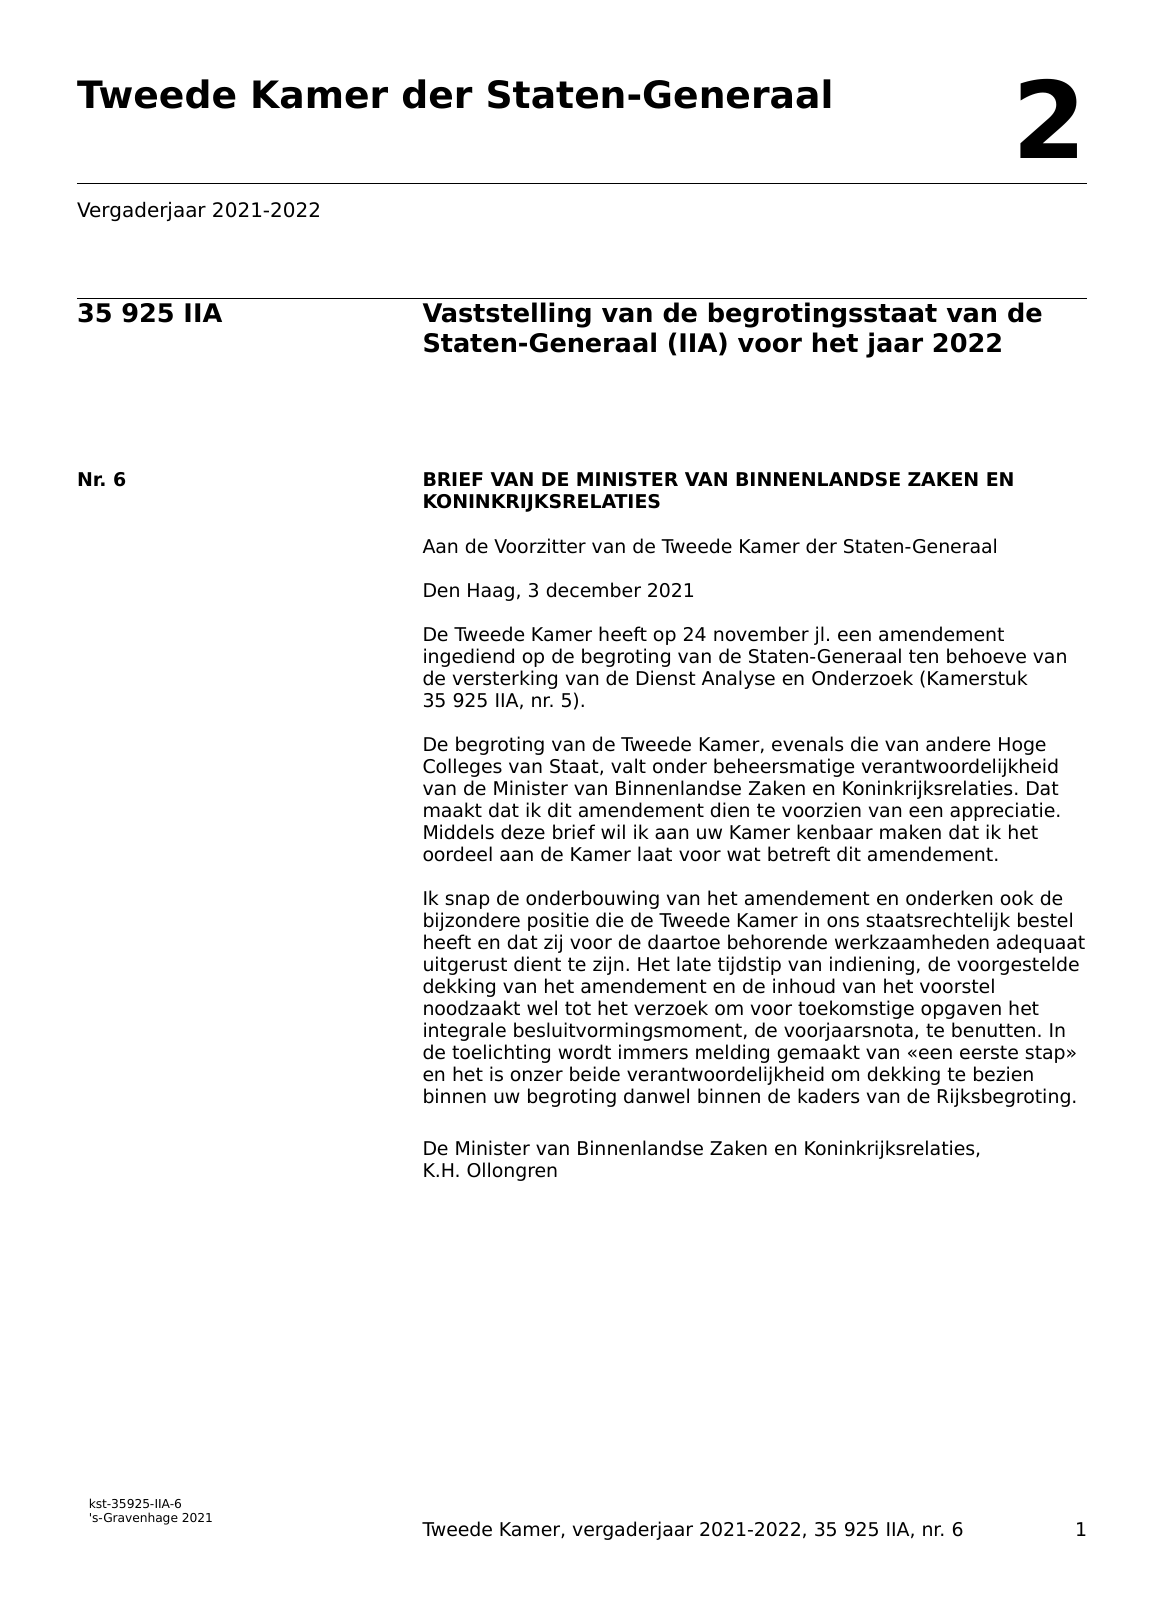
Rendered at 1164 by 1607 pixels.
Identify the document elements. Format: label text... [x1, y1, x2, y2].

text 's-Gravenhage 2021 [88, 1511, 323, 1525]
subtitle Nr. 6 BRIEF VAN DE MINISTER VAN BINNENLANDSE ZAKEN EN KONINKRIJKSRELATIES [77, 469, 1087, 513]
table_header 2 [886, 59, 1087, 183]
text Den Haag, 3 december 2021 [422, 580, 1087, 602]
text De Minister van Binnenlandse Zaken en Koninkrijksrelaties, K.H. Ollongren [422, 1138, 1087, 1182]
text De begroting van de Tweede Kamer, evenals die van andere Hoge Colleges van Staat, valt onder beheersmatige verantwoordelijkheid van de Minister van Binnenlandse Zaken en Koninkrijksrelaties. Dat maakt dat ik dit amendement dien te voorzien van een appreciatie. Middels deze brief wil ik aan uw Kamer kenbaar maken dat ik het oordeel aan de Kamer laat voor wat betreft dit amendement. [422, 734, 1087, 866]
text Ik snap de onderbouwing van het amendement en onderken ook de bijzondere positie die de Tweede Kamer in ons staatsrechtelijk bestel heeft en dat zij voor de daartoe behorende werkzaamheden adequaat uitgerust dient te zijn. Het late tijdstip van indiening, de voorgestelde dekking van het amendement en de inhoud van het voorstel noodzaakt wel tot het verzoek om voor toekomstige opgaven het integrale besluitvormingsmoment, de voorjaarsnota, te benutten. In de toelichting wordt immers melding gemaakt van «een eerste stap» en het is onzer beide verantwoordelijkheid om dekking te bezien binnen uw begroting danwel binnen de kaders van de Rijksbegroting. [422, 888, 1087, 1108]
table_header Tweede Kamer der Staten-Generaal [77, 59, 886, 183]
text kst-35925-IIA-6 [88, 1497, 323, 1511]
text Aan de Voorzitter van de Tweede Kamer der Staten-Generaal [422, 536, 1087, 557]
text De Tweede Kamer heeft op 24 november jl. een amendement ingediend op de begroting van de Staten-Generaal ten behoeve van de versterking van de Dienst Analyse en Onderzoek (Kamerstuk 35 925 IIA, nr. 5). [422, 624, 1087, 712]
subtitle 35 925 IIA Vaststelling van de begrotingsstaat van de Staten-Generaal (IIA) voor het jaar 2022 [77, 299, 1087, 358]
table_cell Vergaderjaar 2021-2022 [77, 184, 1087, 298]
